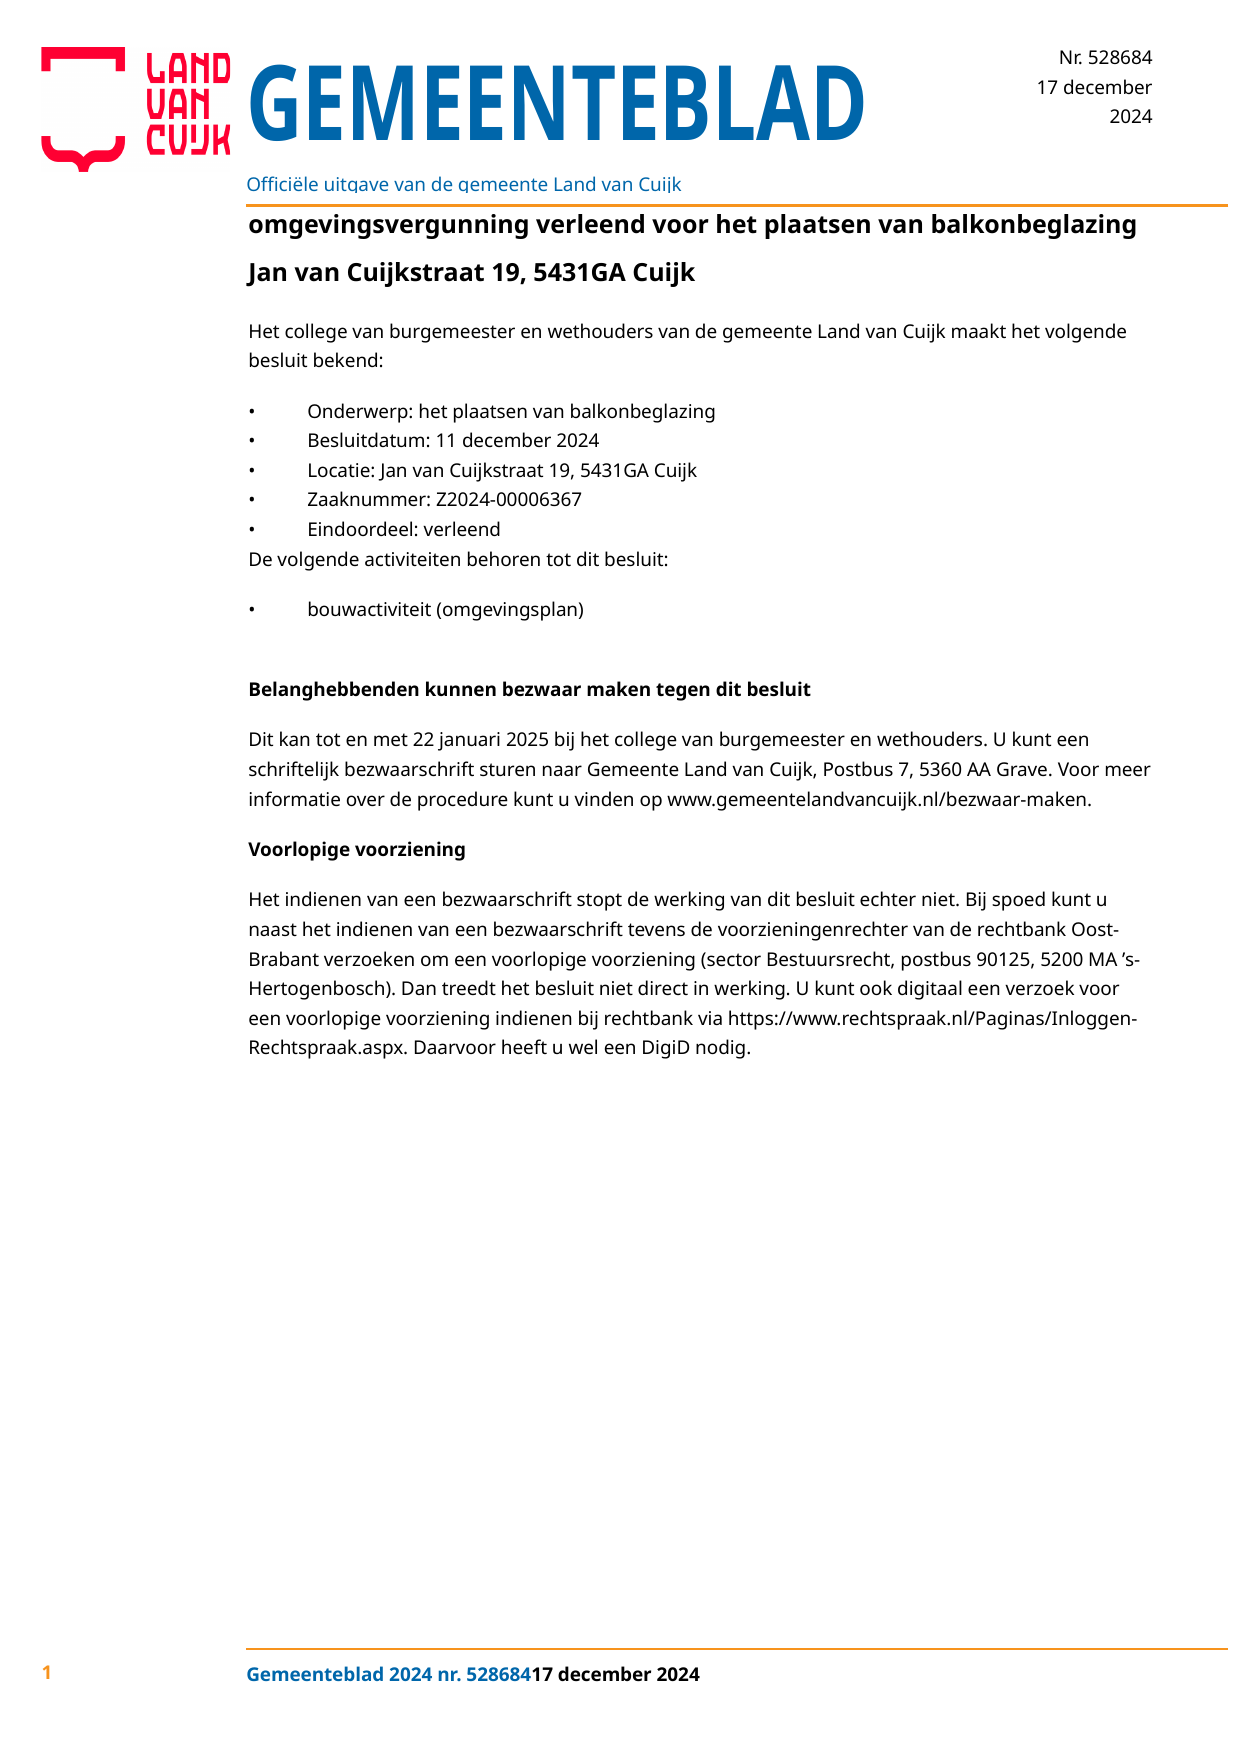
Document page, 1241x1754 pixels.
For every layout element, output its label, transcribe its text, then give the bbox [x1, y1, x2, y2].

text De volgende activiteiten behoren tot dit besluit: [248, 546, 1152, 572]
text omgevingsvergunning verleend voor het plaatsen van balkonbeglazing Jan van Cuijkstraat 19, 5431GA Cuijk [248, 207, 1152, 288]
list Onderwerp: het plaatsen van balkonbeglazing [248, 398, 1152, 424]
text Voorlopige voorziening [248, 836, 1152, 862]
text Dit kan tot en met 22 januari 2025 bij het college van burgemeester en wethouders. U kunt een schriftelijk bezwaarschrift sturen naar Gemeente Land van Cuijk, Postbus 7, 5360 AA Grave. Voor meer informatie over de procedure kunt u vinden op www.gemeentelandvancuijk.nl/bezwaar-maken. [248, 727, 1152, 812]
picture [41, 47, 231, 172]
text Het indienen van een bezwaarschrift stopt de werking van dit besluit echter niet. Bij spoed kunt u naast het indienen van een bezwaarschrift tevens de voorzieningenrechter van de rechtbank Oost-Brabant verzoeken om een voorlopige voorziening (sector Bestuursrecht, postbus 90125, 5200 MA ’s-Hertogenbosch). Dan treedt het besluit niet direct in werking. U kunt ook digitaal een verzoek voor een voorlopige voorziening indienen bij rechtbank via https://www.rechtspraak.nl/Paginas/Inloggen-Rechtspraak.aspx. Daarvoor heeft u wel een DigiD nodig. [248, 887, 1152, 1060]
list Eindoordeel: verleend [248, 516, 1152, 542]
list bouwactiviteit (omgevingsplan) [248, 596, 1152, 622]
list Zaaknummer: Z2024-00006367 [248, 487, 1152, 512]
text Het college van burgemeester en wethouders van de gemeente Land van Cuijk maakt het volgende besluit bekend: [248, 318, 1152, 373]
text Belanghebbenden kunnen bezwaar maken tegen dit besluit [248, 676, 1152, 702]
list Locatie: Jan van Cuijkstraat 19, 5431GA Cuijk [248, 457, 1152, 483]
list Besluitdatum: 11 december 2024 [248, 427, 1152, 453]
